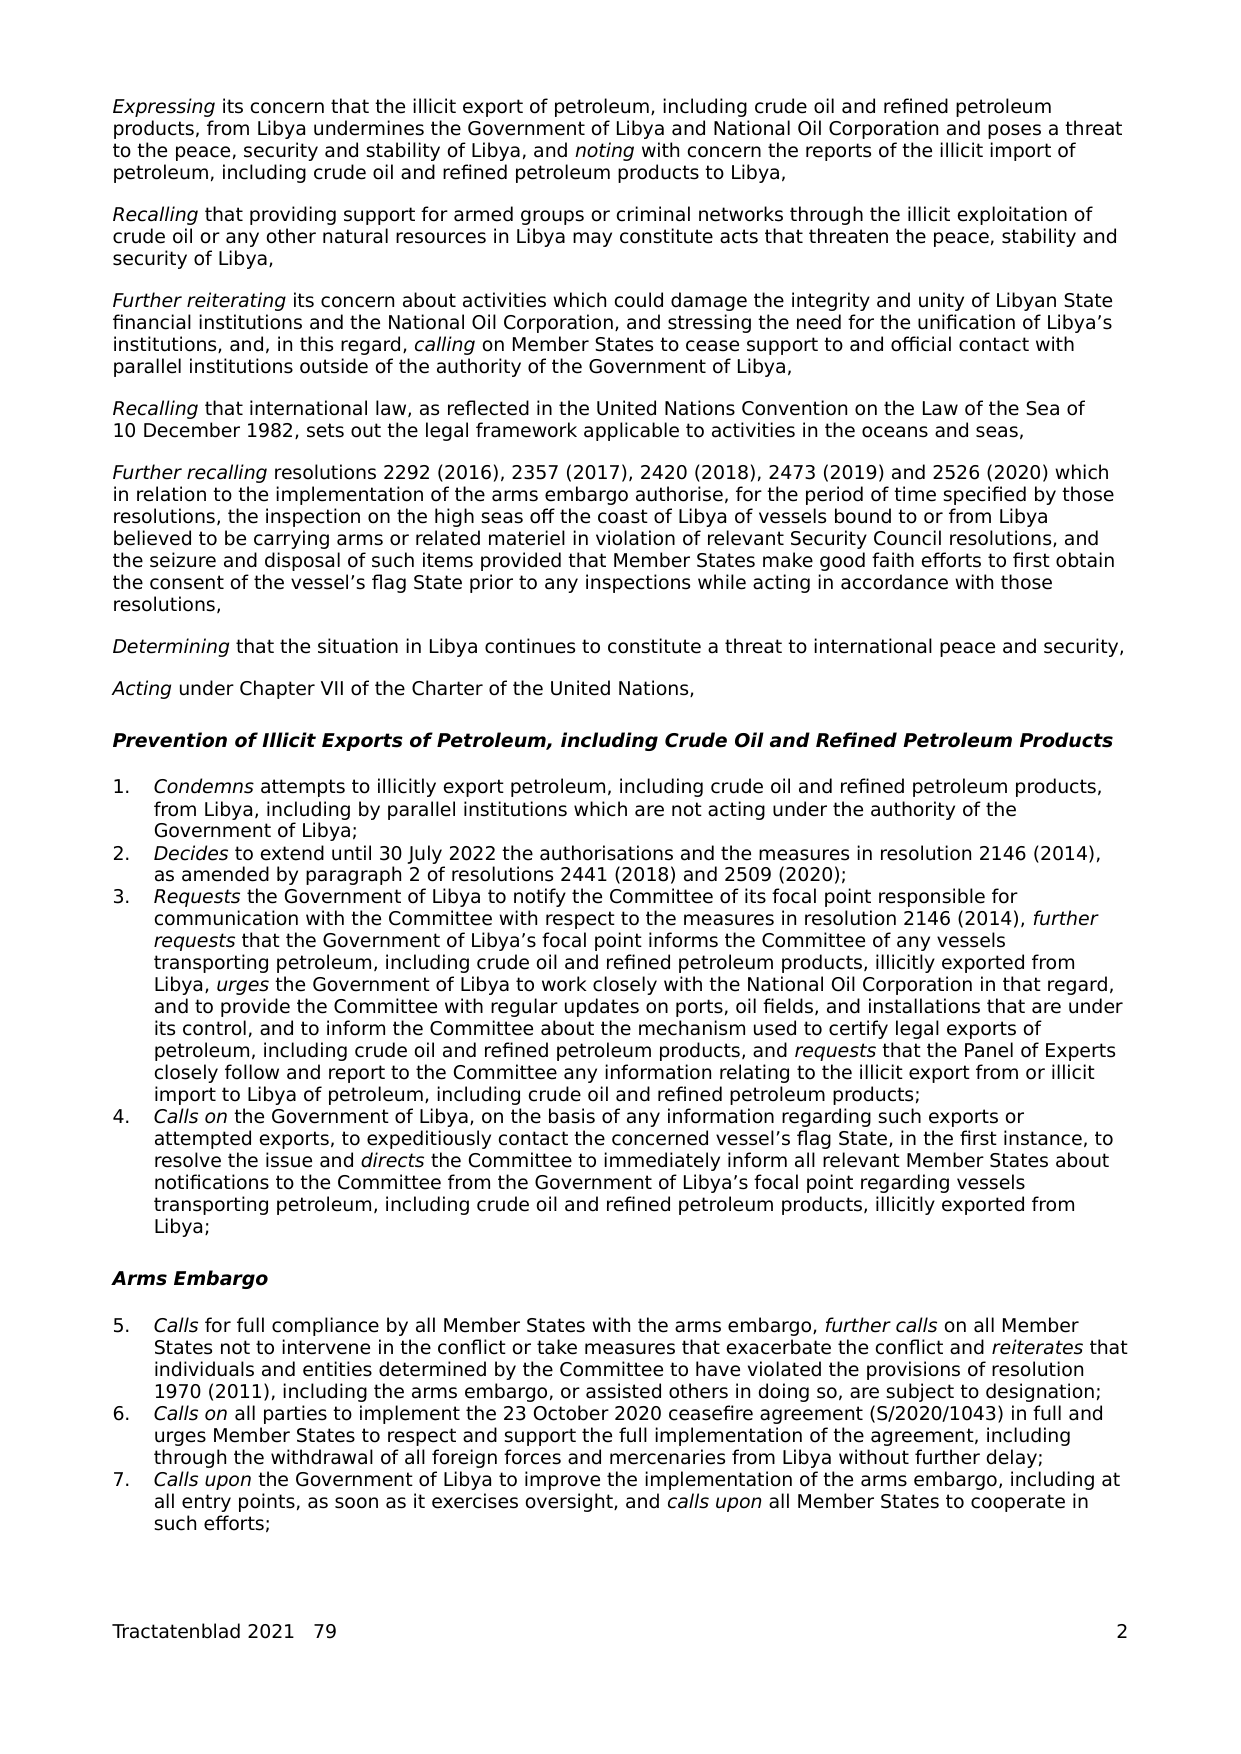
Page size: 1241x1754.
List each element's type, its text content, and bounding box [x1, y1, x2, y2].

text Acting under Chapter VII of the Charter of the United Nations, [112, 677, 1128, 699]
text Expressing its concern that the illicit export of petroleum, including crude oil and refined petroleum products, from Libya undermines the Government of Libya and National Oil Corporation and poses a threat to the peace, security and stability of Libya, and noting with concern the reports of the illicit import of petroleum, including crude oil and refined petroleum products to Libya, [112, 96, 1128, 184]
text Recalling that providing support for armed groups or criminal networks through the illicit exploitation of crude oil or any other natural resources in Libya may constitute acts that threaten the peace, stability and security of Libya, [112, 204, 1128, 270]
text Further reiterating its concern about activities which could damage the integrity and unity of Libyan State financial institutions and the National Oil Corporation, and stressing the need for the unification of Libya’s institutions, and, in this regard, calling on Member States to cease support to and official contact with parallel institutions outside of the authority of the Government of Libya, [112, 290, 1128, 378]
subtitle Arms Embargo [112, 1268, 1128, 1290]
text 7. Calls upon the Government of Libya to improve the implementation of the arms embargo, including at all entry points, as soon as it exercises oversight, and calls upon all Member States to cooperate in such efforts; [112, 1469, 1128, 1535]
text 1. Condemns attempts to illicitly export petroleum, including crude oil and refined petroleum products, from Libya, including by parallel institutions which are not acting under the authority of the Government of Libya; [112, 776, 1128, 842]
subtitle Prevention of Illicit Exports of Petroleum, including Crude Oil and Refined Petroleum Products [112, 729, 1128, 751]
text 5. Calls for full compliance by all Member States with the arms embargo, further calls on all Member States not to intervene in the conflict or take measures that exacerbate the conflict and reiterates that individuals and entities determined by the Committee to have violated the provisions of resolution 1970 (2011), including the arms embargo, or assisted others in doing so, are subject to designation; [112, 1315, 1128, 1403]
text 6. Calls on all parties to implement the 23 October 2020 ceasefire agreement (S/2020/1043) in full and urges Member States to respect and support the full implementation of the agreement, including through the withdrawal of all foreign forces and mercenaries from Libya without further delay; [112, 1403, 1128, 1469]
text Determining that the situation in Libya continues to constitute a threat to international peace and security, [112, 636, 1128, 657]
text 4. Calls on the Government of Libya, on the basis of any information regarding such exports or attempted exports, to expeditiously contact the concerned vessel’s flag State, in the first instance, to resolve the issue and directs the Committee to immediately inform all relevant Member States about notifications to the Committee from the Government of Libya’s focal point regarding vessels transporting petroleum, including crude oil and refined petroleum products, illicitly exported from Libya; [112, 1106, 1128, 1238]
text Further recalling resolutions 2292 (2016), 2357 (2017), 2420 (2018), 2473 (2019) and 2526 (2020) which in relation to the implementation of the arms embargo authorise, for the period of time specified by those resolutions, the inspection on the high seas off the coast of Libya of vessels bound to or from Libya believed to be carrying arms or related materiel in violation of relevant Security Council resolutions, and the seizure and disposal of such items provided that Member States make good faith efforts to first obtain the consent of the vessel’s flag State prior to any inspections while acting in accordance with those resolutions, [112, 462, 1128, 616]
text 2. Decides to extend until 30 July 2022 the authorisations and the measures in resolution 2146 (2014), as amended by paragraph 2 of resolutions 2441 (2018) and 2509 (2020); [112, 842, 1128, 886]
text 3. Requests the Government of Libya to notify the Committee of its focal point responsible for communication with the Committee with respect to the measures in resolution 2146 (2014), further requests that the Government of Libya’s focal point informs the Committee of any vessels transporting petroleum, including crude oil and refined petroleum products, illicitly exported from Libya, urges the Government of Libya to work closely with the National Oil Corporation in that regard, and to provide the Committee with regular updates on ports, oil fields, and installations that are under its control, and to inform the Committee about the mechanism used to certify legal exports of petroleum, including crude oil and refined petroleum products, and requests that the Panel of Experts closely follow and report to the Committee any information relating to the illicit export from or illicit import to Libya of petroleum, including crude oil and refined petroleum products; [112, 886, 1128, 1106]
text Recalling that international law, as reflected in the United Nations Convention on the Law of the Sea of 10 December 1982, sets out the legal framework applicable to activities in the oceans and seas, [112, 398, 1128, 442]
